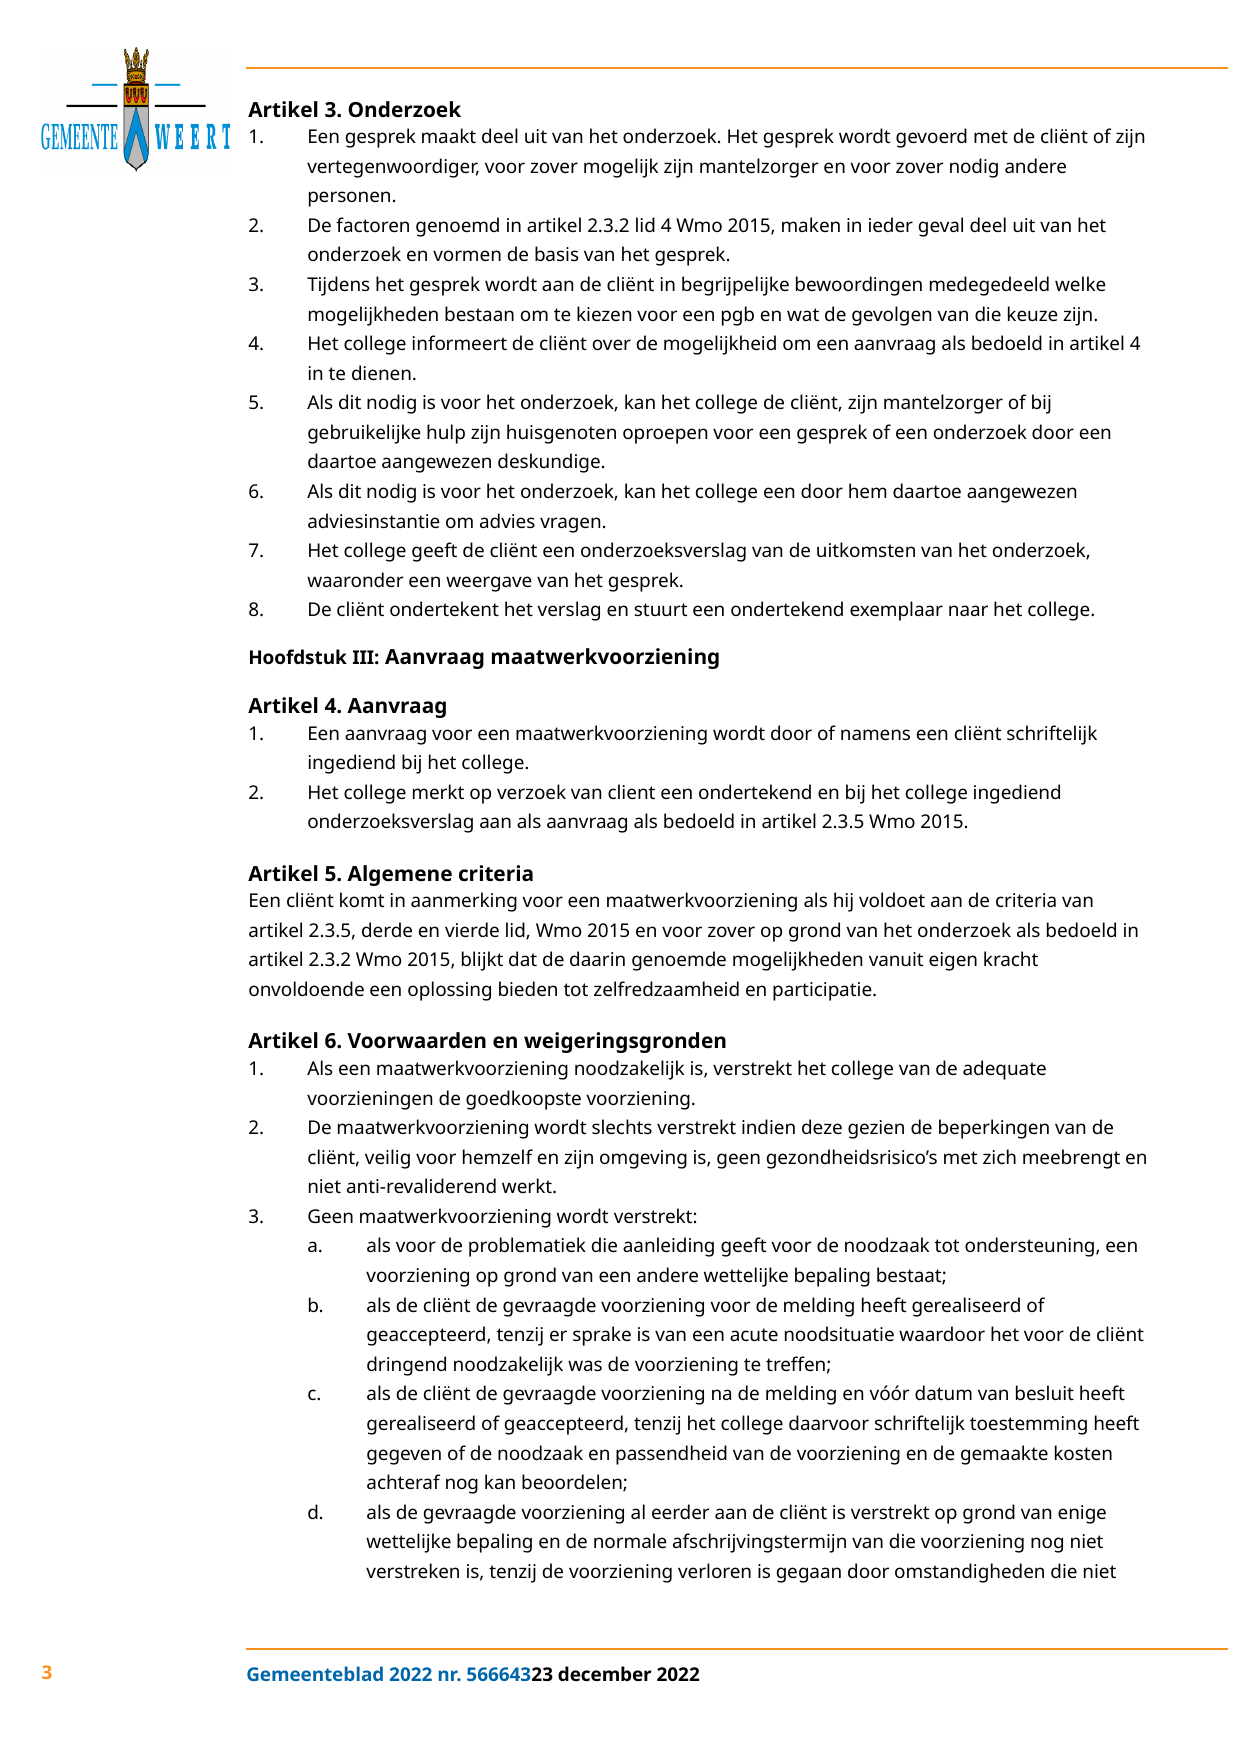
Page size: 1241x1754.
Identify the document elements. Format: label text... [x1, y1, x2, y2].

list Een gesprek maakt deel uit van het onderzoek. Het gesprek wordt gevoerd met de cliënt of zijn vertegenwoordiger, voor zover mogelijk zijn mantelzorger en voor zover nodig andere personen. [248, 123, 1152, 208]
picture [41, 47, 231, 172]
text Artikel 5. Algemene criteria [248, 859, 1152, 887]
list De cliënt ondertekent het verslag en stuurt een ondertekend exemplaar naar het college. [248, 597, 1152, 622]
list als de cliënt de gevraagde voorziening voor de melding heeft gerealiseerd of geaccepteerd, tenzij er sprake is van een acute noodsituatie waardoor het voor de cliënt dringend noodzakelijk was de voorziening te treffen; [307, 1292, 1152, 1377]
list De factoren genoemd in artikel 2.3.2 lid 4 Wmo 2015, maken in ieder geval deel uit van het onderzoek en vormen de basis van het gesprek. [248, 212, 1152, 267]
text Artikel 6. Voorwaarden en weigeringsgronden [248, 1027, 1152, 1055]
list Het college informeert de cliënt over de mogelijkheid om een aanvraag als bedoeld in artikel 4 in te dienen. [248, 330, 1152, 386]
list Een aanvraag voor een maatwerkvoorziening wordt door of namens een cliënt schriftelijk ingediend bij het college. [248, 720, 1152, 775]
list als voor de problematiek die aanleiding geeft voor de noodzaak tot ondersteuning, een voorziening op grond van een andere wettelijke bepaling bestaat; [307, 1233, 1152, 1288]
list Geen maatwerkvoorziening wordt verstrekt: [248, 1203, 1152, 1229]
list Tijdens het gesprek wordt aan de cliënt in begrijpelijke bewoordingen medegedeeld welke mogelijkheden bestaan om te kiezen voor een pgb en wat de gevolgen van die keuze zijn. [248, 271, 1152, 326]
list Het college geeft de cliënt een onderzoeksverslag van de uitkomsten van het onderzoek, waaronder een weergave van het gesprek. [248, 537, 1152, 593]
list Als dit nodig is voor het onderzoek, kan het college de cliënt, zijn mantelzorger of bij gebruikelijke hulp zijn huisgenoten oproepen voor een gesprek of een onderzoek door een daartoe aangewezen deskundige. [248, 389, 1152, 474]
list De maatwerkvoorziening wordt slechts verstrekt indien deze gezien de beperkingen van de cliënt, veilig voor hemzelf en zijn omgeving is, geen gezondheidsrisico’s met zich meebrengt en niet anti-revaliderend werkt. [248, 1114, 1152, 1199]
list Als dit nodig is voor het onderzoek, kan het college een door hem daartoe aangewezen adviesinstantie om advies vragen. [248, 478, 1152, 533]
list Het college merkt op verzoek van client een ondertekend en bij het college ingediend onderzoeksverslag aan als aanvraag als bedoeld in artikel 2.3.5 Wmo 2015. [248, 779, 1152, 834]
text Een cliënt komt in aanmerking voor een maatwerkvoorziening als hij voldoet aan de criteria van artikel 2.3.5, derde en vierde lid, Wmo 2015 en voor zover op grond van het onderzoek als bedoeld in artikel 2.3.2 Wmo 2015, blijkt dat de daarin genoemde mogelijkheden vanuit eigen kracht onvoldoende een oplossing bieden tot zelfredzaamheid en participatie. [248, 887, 1152, 1002]
text Artikel 4. Aanvraag [248, 691, 1152, 720]
list als de gevraagde voorziening al eerder aan de cliënt is verstrekt op grond van enige wettelijke bepaling en de normale afschrijvingstermijn van die voorziening nog niet verstreken is, tenzij de voorziening verloren is gegaan door omstandigheden die niet [307, 1499, 1152, 1584]
list als de cliënt de gevraagde voorziening na de melding en vóór datum van besluit heeft gerealiseerd of geaccepteerd, tenzij het college daarvoor schriftelijk toestemming heeft gegeven of de noodzaak en passendheid van de voorziening en de gemaakte kosten achteraf nog kan beoordelen; [307, 1381, 1152, 1495]
text Artikel 3. Onderzoek [248, 95, 1152, 123]
text Hoofdstuk III: Aanvraag maatwerkvoorziening [248, 642, 1152, 671]
list Als een maatwerkvoorziening noodzakelijk is, verstrekt het college van de adequate voorzieningen de goedkoopste voorziening. [248, 1055, 1152, 1110]
